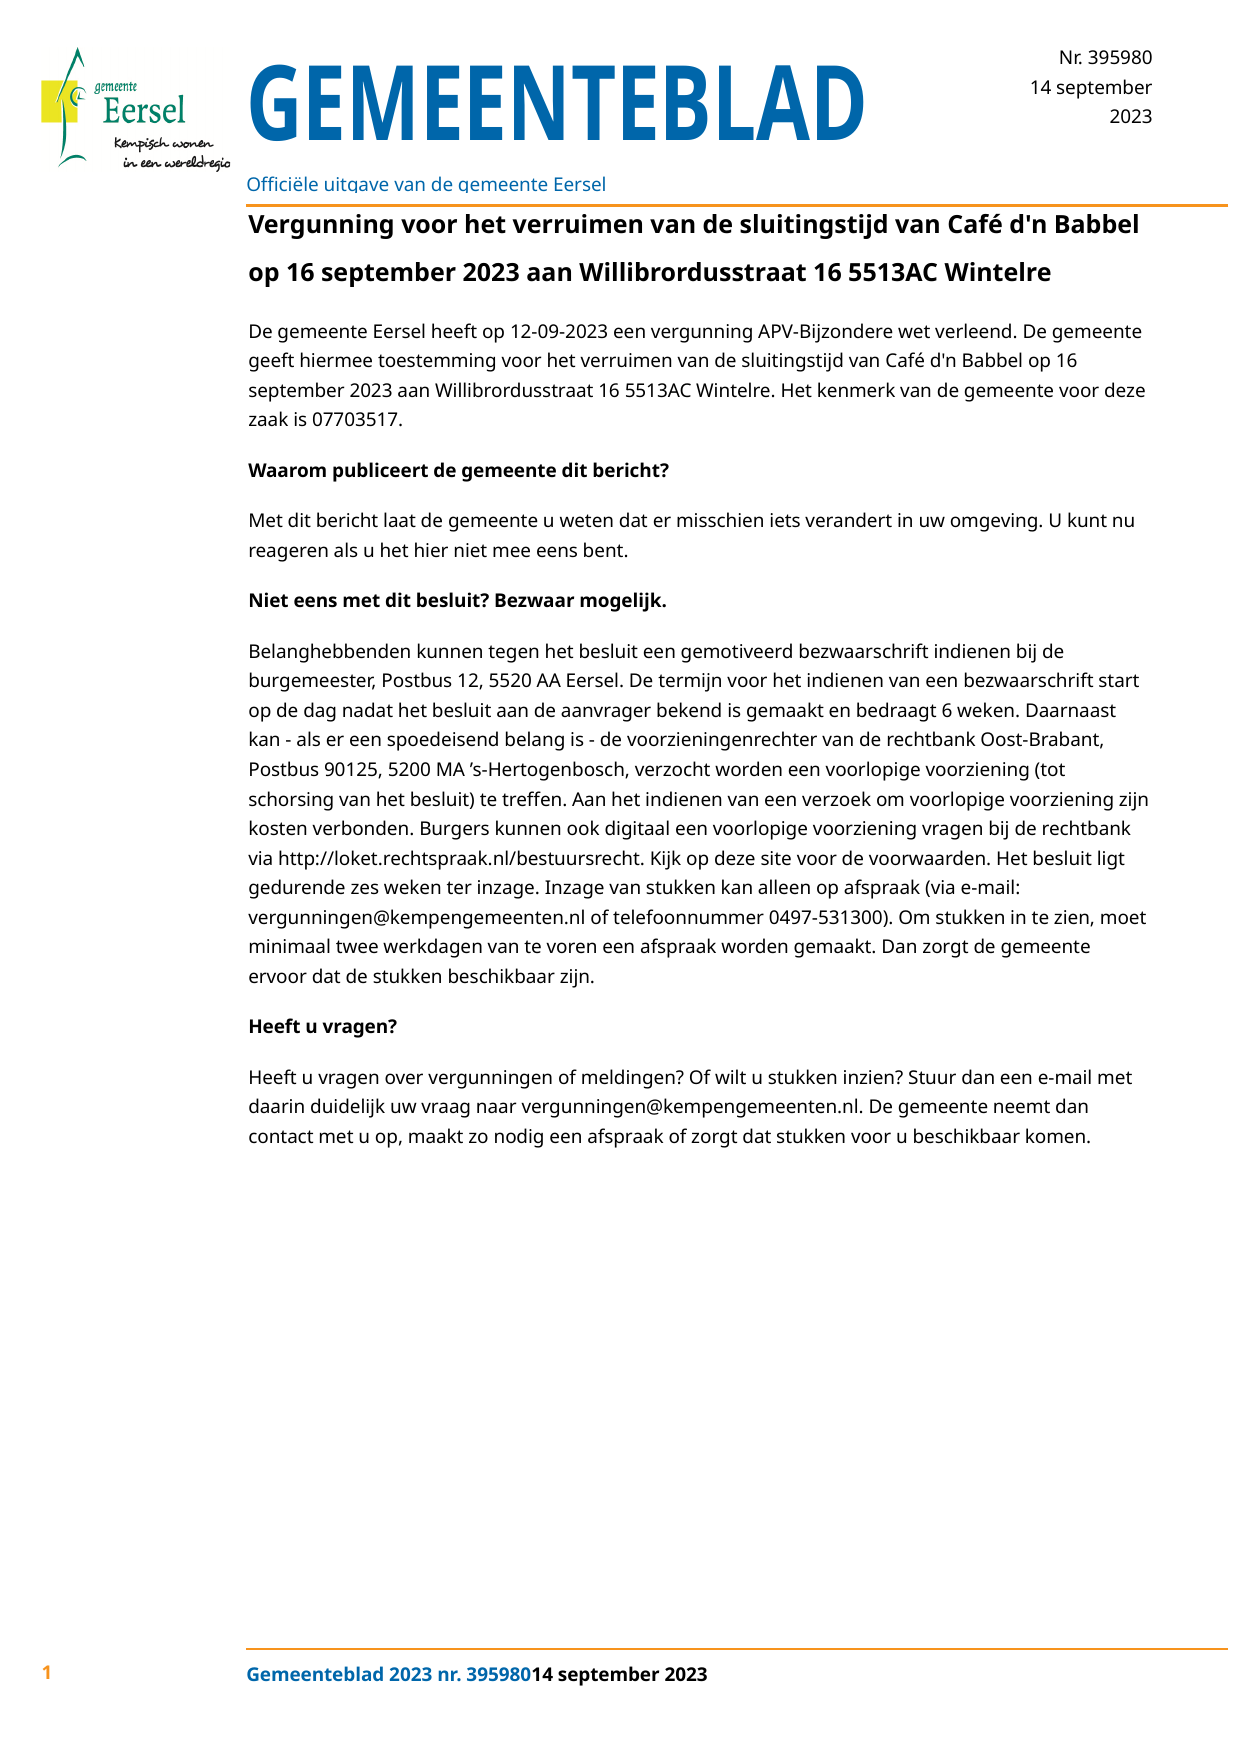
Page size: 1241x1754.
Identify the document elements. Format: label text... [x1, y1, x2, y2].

text Vergunning voor het verruimen van de sluitingstijd van Café d'n Babbel op 16 september 2023 aan Willibrordusstraat 16 5513AC Wintelre [248, 207, 1152, 288]
text Heeft u vragen over vergunningen of meldingen? Of wilt u stukken inzien? Stuur dan een e-mail met daarin duidelijk uw vraag naar vergunningen@kempengemeenten.nl. De gemeente neemt dan contact met u op, maakt zo nodig een afspraak of zorgt dat stukken voor u beschikbaar komen. [248, 1064, 1152, 1149]
picture [41, 47, 231, 172]
text De gemeente Eersel heeft op 12-09-2023 een vergunning APV-Bijzondere wet verleend. De gemeente geeft hiermee toestemming voor het verruimen van de sluitingstijd van Café d'n Babbel op 16 september 2023 aan Willibrordusstraat 16 5513AC Wintelre. Het kenmerk van de gemeente voor deze zaak is 07703517. [248, 318, 1152, 432]
text Waarom publiceert de gemeente dit bericht? [248, 457, 1152, 483]
text Niet eens met dit besluit? Bezwaar mogelijk. [248, 587, 1152, 613]
text Met dit bericht laat de gemeente u weten dat er misschien iets verandert in uw omgeving. U kunt nu reageren als u het hier niet mee eens bent. [248, 507, 1152, 563]
text Belanghebbenden kunnen tegen het besluit een gemotiveerd bezwaarschrift indienen bij de burgemeester, Postbus 12, 5520 AA Eersel. De termijn voor het indienen van een bezwaarschrift start op de dag nadat het besluit aan de aanvrager bekend is gemaakt en bedraagt 6 weken. Daarnaast kan - als er een spoedeisend belang is - de voorzieningenrechter van de rechtbank Oost-Brabant, Postbus 90125, 5200 MA ’s-Hertogenbosch, verzocht worden een voorlopige voorziening (tot schorsing van het besluit) te treffen. Aan het indienen van een verzoek om voorlopige voorziening zijn kosten verbonden. Burgers kunnen ook digitaal een voorlopige voorziening vragen bij de rechtbank via http://loket.rechtspraak.nl/bestuursrecht. Kijk op deze site voor de voorwaarden. Het besluit ligt gedurende zes weken ter inzage. Inzage van stukken kan alleen op afspraak (via e-mail: vergunningen@kempengemeenten.nl of telefoonnummer 0497-531300). Om stukken in te zien, moet minimaal twee werkdagen van te voren een afspraak worden gemaakt. Dan zorgt de gemeente ervoor dat de stukken beschikbaar zijn. [248, 638, 1152, 989]
text Heeft u vragen? [248, 1014, 1152, 1039]
